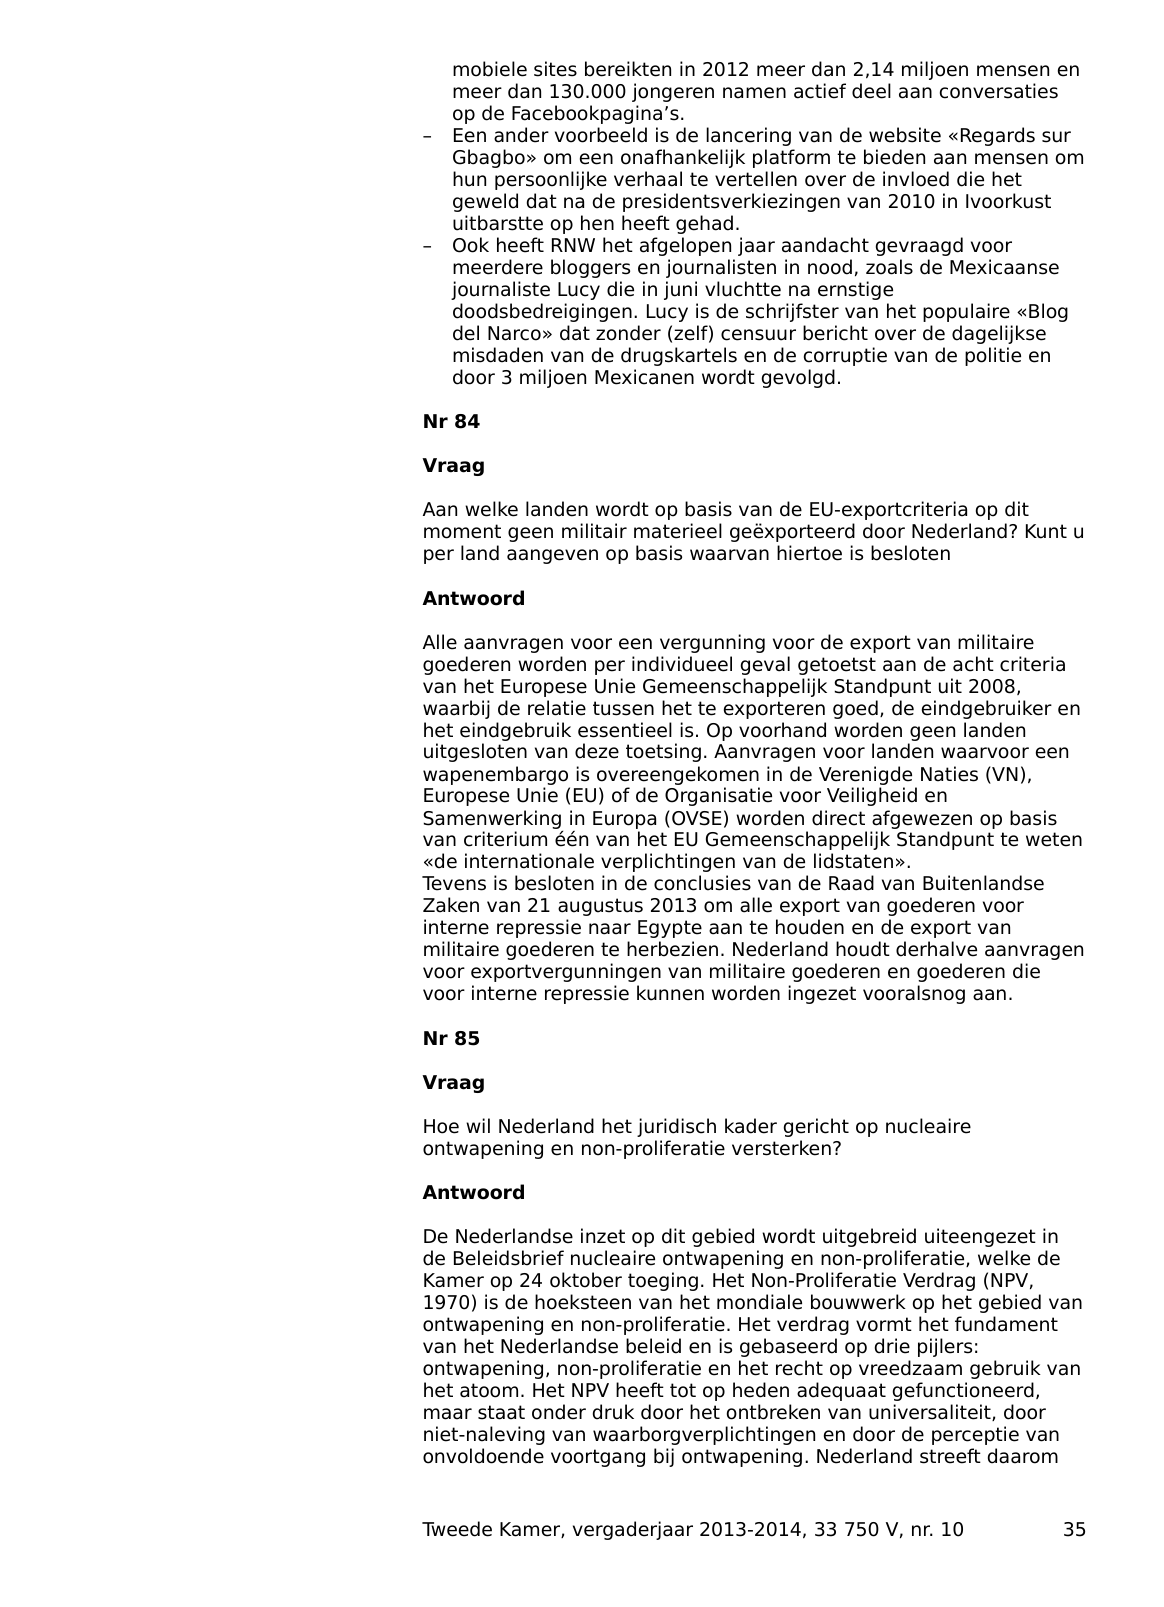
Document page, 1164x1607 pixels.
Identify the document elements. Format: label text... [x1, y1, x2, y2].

text – Ook heeft RNW het afgelopen jaar aandacht gevraagd voor meerdere bloggers en journalisten in nood, zoals de Mexicaanse journaliste Lucy die in juni vluchtte na ernstige doodsbedreigingen. Lucy is de schrijfster van het populaire «Blog del Narco» dat zonder (zelf) censuur bericht over de dagelijkse misdaden van de drugskartels en de corruptie van de politie en door 3 miljoen Mexicanen wordt gevolgd. [422, 235, 1087, 389]
text Alle aanvragen voor een vergunning voor de export van militaire goederen worden per individueel geval getoetst aan de acht criteria van het Europese Unie Gemeenschappelijk Standpunt uit 2008, waarbij de relatie tussen het te exporteren goed, de eindgebruiker en het eindgebruik essentieel is. Op voorhand worden geen landen uitgesloten van deze toetsing. Aanvragen voor landen waarvoor een wapenembargo is overeengekomen in de Verenigde Naties (VN), Europese Unie (EU) of de Organisatie voor Veiligheid en Samenwerking in Europa (OVSE) worden direct afgewezen op basis van criterium één van het EU Gemeenschappelijk Standpunt te weten «de internationale verplichtingen van de lidstaten». [422, 632, 1087, 873]
text – Een ander voorbeeld is de lancering van de website «Regards sur Gbagbo» om een onafhankelijk platform te bieden aan mensen om hun persoonlijke verhaal te vertellen over de invloed die het geweld dat na de presidentsverkiezingen van 2010 in Ivoorkust uitbarstte op hen heeft gehad. [422, 125, 1087, 235]
subtitle Nr 85 [422, 1027, 1087, 1049]
text Aan welke landen wordt op basis van de EU-exportcriteria op dit moment geen militair materieel geëxporteerd door Nederland? Kunt u per land aangeven op basis waarvan hiertoe is besloten [422, 499, 1087, 565]
text mobiele sites bereikten in 2012 meer dan 2,14 miljoen mensen en meer dan 130.000 jongeren namen actief deel aan conversaties op de Facebookpagina’s. [422, 59, 1087, 125]
text De Nederlandse inzet op dit gebied wordt uitgebreid uiteengezet in de Beleidsbrief nucleaire ontwapening en non-proliferatie, welke de Kamer op 24 oktober toeging. Het Non-Proliferatie Verdrag (NPV, 1970) is de hoeksteen van het mondiale bouwwerk op het gebied van ontwapening en non-proliferatie. Het verdrag vormt het fundament van het Nederlandse beleid en is gebaseerd op drie pijlers: ontwapening, non-proliferatie en het recht op vreedzaam gebruik van het atoom. Het NPV heeft tot op heden adequaat gefunctioneerd, maar staat onder druk door het ontbreken van universaliteit, door niet-naleving van waarborgverplichtingen en door de perceptie van onvoldoende voortgang bij ontwapening. Nederland streeft daarom [422, 1226, 1087, 1468]
subtitle Antwoord [422, 1182, 1087, 1204]
text Tevens is besloten in de conclusies van de Raad van Buitenlandse Zaken van 21 augustus 2013 om alle export van goederen voor interne repressie naar Egypte aan te houden en de export van militaire goederen te herbezien. Nederland houdt derhalve aanvragen voor exportvergunningen van militaire goederen en goederen die voor interne repressie kunnen worden ingezet vooralsnog aan. [422, 873, 1087, 1005]
subtitle Vraag [422, 1072, 1087, 1093]
subtitle Antwoord [422, 587, 1087, 609]
text Hoe wil Nederland het juridisch kader gericht op nucleaire ontwapening en non-proliferatie versterken? [422, 1116, 1087, 1160]
subtitle Vraag [422, 455, 1087, 477]
subtitle Nr 84 [422, 411, 1087, 433]
